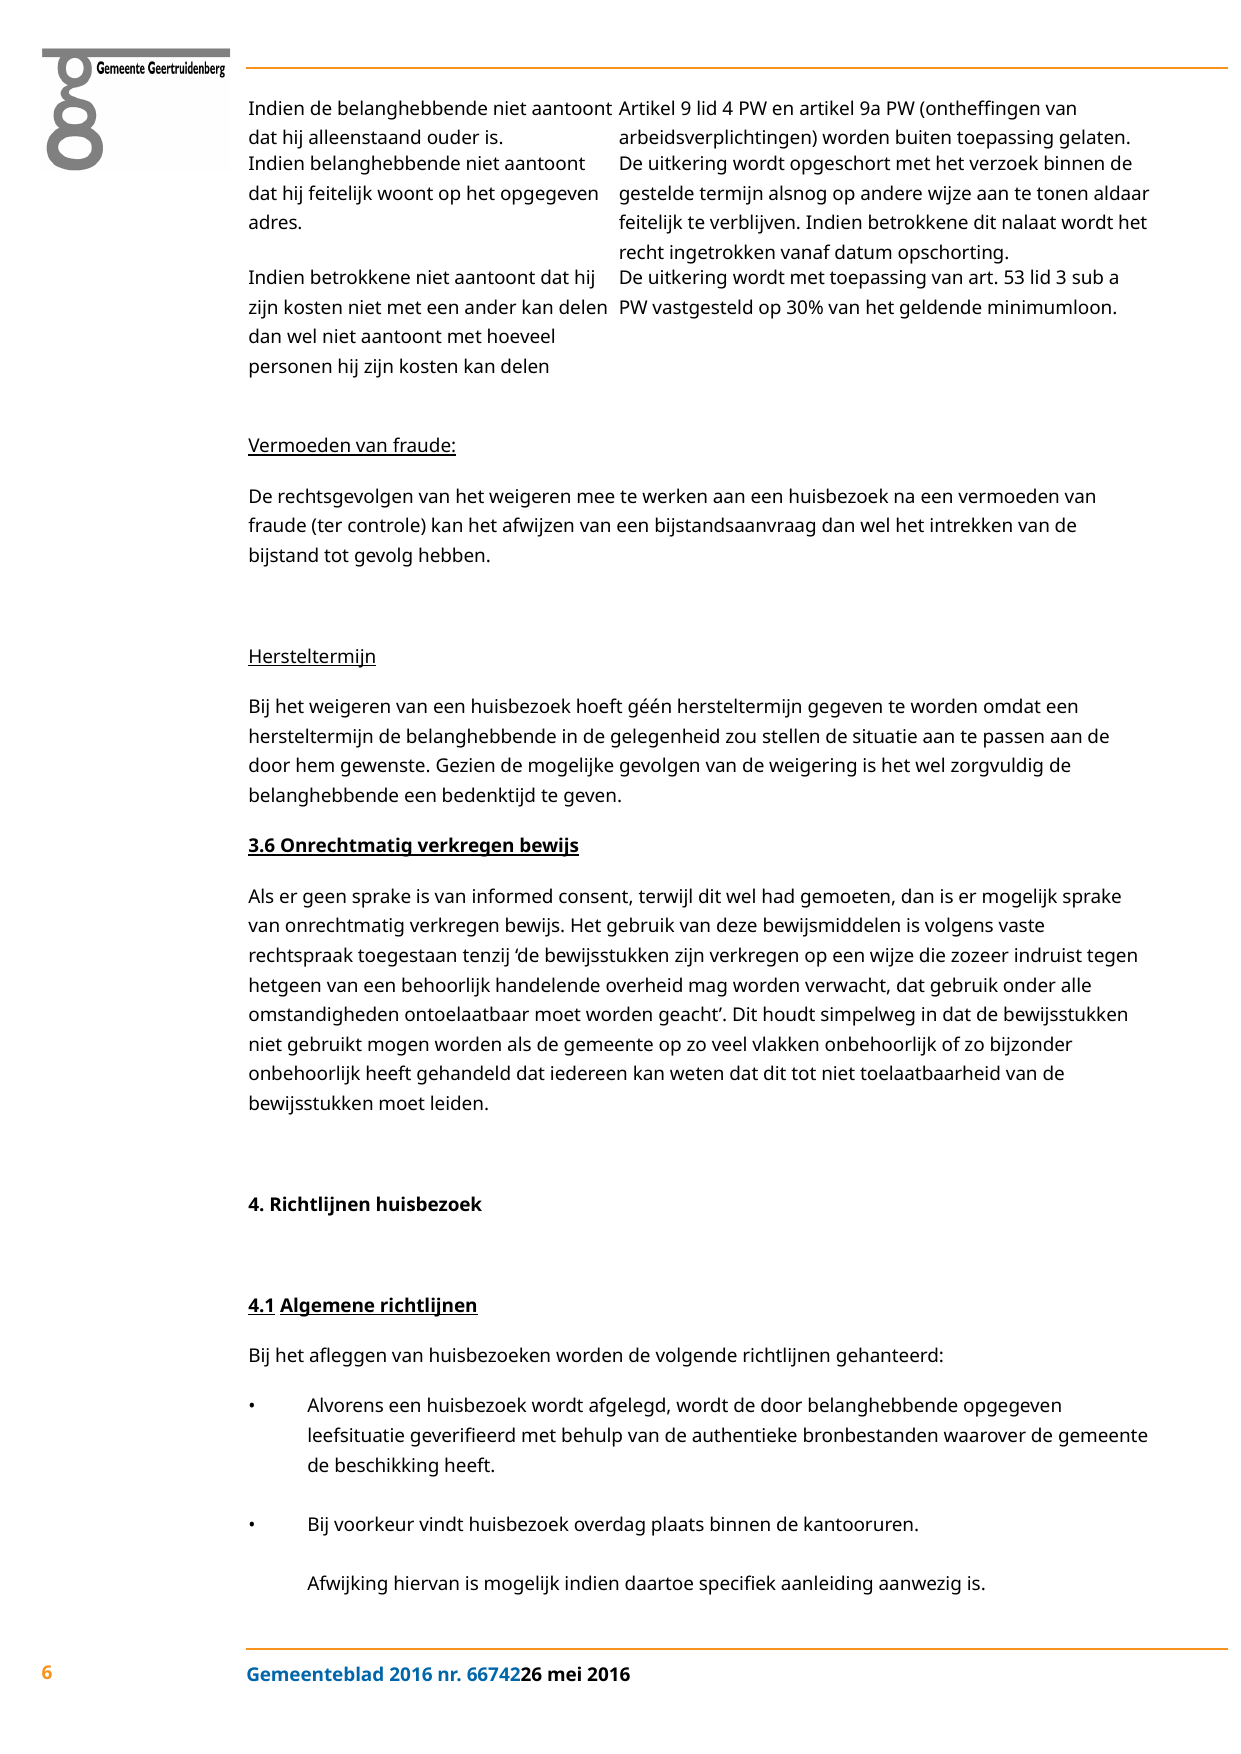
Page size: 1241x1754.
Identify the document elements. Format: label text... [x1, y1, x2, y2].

table_header Artikel 9 lid 4 PW en artikel 9a PW (ontheffingen van arbeidsverplichtingen) worden buiten toepassing gelaten. [619, 95, 1152, 150]
list Bij voorkeur vindt huisbezoek overdag plaats binnen de kantooruren. [248, 1511, 1152, 1537]
text 4.1 Algemene richtlijnen [248, 1292, 1152, 1318]
text Hersteltermijn [248, 643, 1152, 669]
table_header Indien de belanghebbende niet aantoont dat hij alleenstaand ouder is. [248, 95, 618, 150]
table_cell De uitkering wordt met toepassing van art. 53 lid 3 sub a PW vastgesteld op 30% van het geldende minimumloon. [619, 265, 1152, 379]
picture [41, 47, 231, 172]
table_cell Indien belanghebbende niet aantoont dat hij feitelijk woont op het opgegeven adres. [248, 150, 618, 264]
text Vermoeden van fraude: [248, 433, 1152, 458]
text Als er geen sprake is van informed consent, terwijl dit wel had gemoeten, dan is er mogelijk sprake van onrechtmatig verkregen bewijs. Het gebruik van deze bewijsmiddelen is volgens vaste rechtspraak toegestaan tenzij ‘de bewijsstukken zijn verkregen op een wijze die zozeer indruist tegen hetgeen van een behoorlijk handelende overheid mag worden verwacht, dat gebruik onder alle omstandigheden ontoelaatbaar moet worden geacht’. Dit houdt simpelweg in dat de bewijsstukken niet gebruikt mogen worden als de gemeente op zo veel vlakken onbehoorlijk of zo bijzonder onbehoorlijk heeft gehandeld dat iedereen kan weten dat dit tot niet toelaatbaarheid van de bewijsstukken moet leiden. [248, 883, 1152, 1116]
list Alvorens een huisbezoek wordt afgelegd, wordt de door belanghebbende opgegeven leefsituatie geverifieerd met behulp van de authentieke bronbestanden waarover de gemeente de beschikking heeft. [248, 1393, 1152, 1478]
text 3.6 Onrechtmatig verkregen bewijs [248, 833, 1152, 858]
list Afwijking hiervan is mogelijk indien daartoe specifiek aanleiding aanwezig is. [248, 1570, 1152, 1596]
text De rechtsgevolgen van het weigeren mee te werken aan een huisbezoek na een vermoeden van fraude (ter controle) kan het afwijzen van een bijstandsaanvraag dan wel het intrekken van de bijstand tot gevolg hebben. [248, 483, 1152, 568]
text 4. Richtlijnen huisbezoek [248, 1191, 1152, 1217]
table_cell De uitkering wordt opgeschort met het verzoek binnen de gestelde termijn alsnog op andere wijze aan te tonen aldaar feitelijk te verblijven. Indien betrokkene dit nalaat wordt het recht ingetrokken vanaf datum opschorting. [619, 150, 1152, 264]
text Bij het weigeren van een huisbezoek hoeft géén hersteltermijn gegeven te worden omdat een hersteltermijn de belanghebbende in de gelegenheid zou stellen de situatie aan te passen aan de door hem gewenste. Gezien de mogelijke gevolgen van de weigering is het wel zorgvuldig de belanghebbende een bedenktijd te geven. [248, 693, 1152, 808]
table_cell Indien betrokkene niet aantoont dat hij zijn kosten niet met een ander kan delen dan wel niet aantoont met hoeveel personen hij zijn kosten kan delen [248, 265, 618, 379]
text Bij het afleggen van huisbezoeken worden de volgende richtlijnen gehanteerd: [248, 1342, 1152, 1368]
